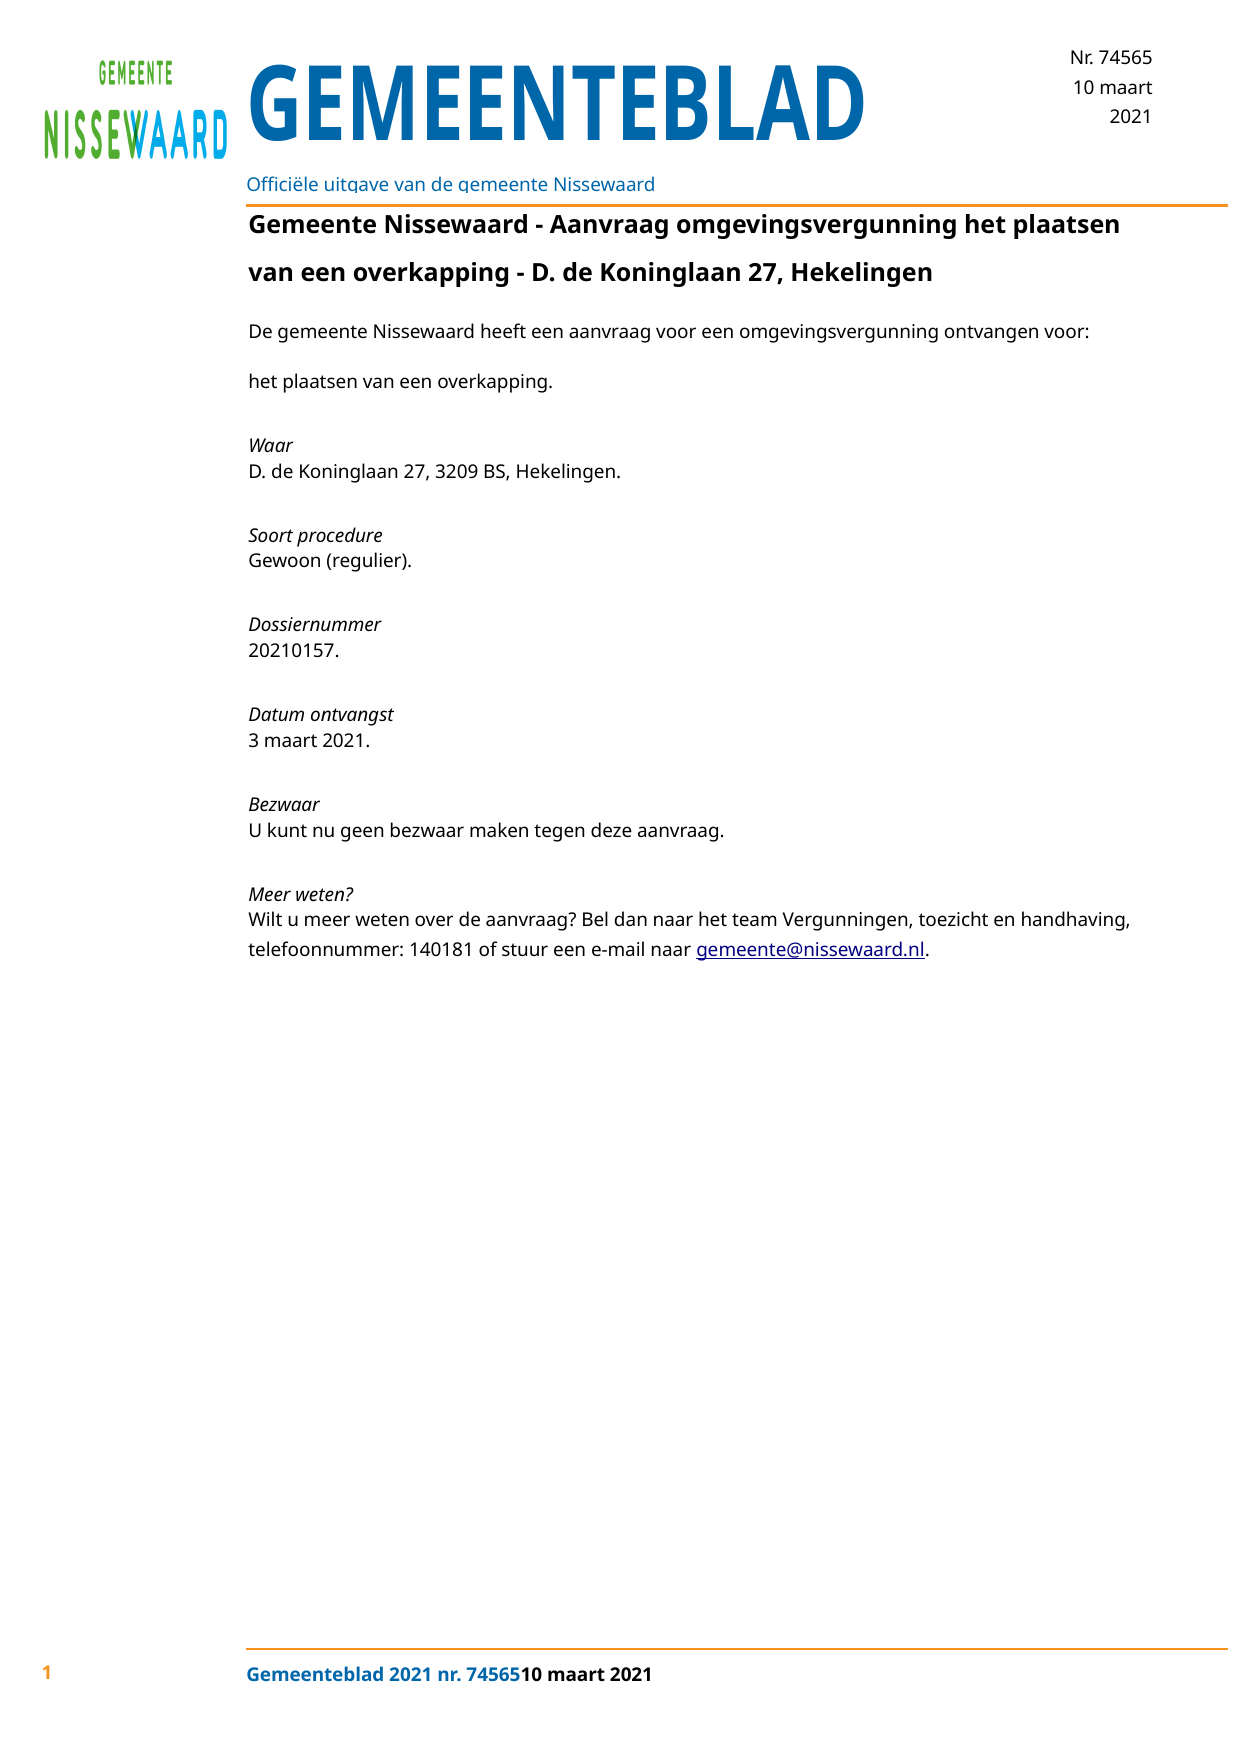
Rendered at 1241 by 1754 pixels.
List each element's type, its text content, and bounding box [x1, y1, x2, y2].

text Dossiernummer [248, 612, 1152, 637]
text het plaatsen van een overkapping. [248, 368, 1152, 394]
text Gemeente Nissewaard - Aanvraag omgevingsvergunning het plaatsen van een overkapping - D. de Koninglaan 27, Hekelingen [248, 207, 1152, 288]
text Meer weten? [248, 881, 1152, 906]
text Waar [248, 432, 1152, 458]
text Gewoon (regulier). [248, 548, 1152, 573]
text Datum ontvangst [248, 701, 1152, 727]
text U kunt nu geen bezwaar maken tegen deze aanvraag. [248, 817, 1152, 842]
text 3 maart 2021. [248, 727, 1152, 753]
text Soort procedure [248, 522, 1152, 548]
text Wilt u meer weten over de aanvraag? Bel dan naar het team Vergunningen, toezicht en handhaving, telefoonnummer: 140181 of stuur een e-mail naar gemeente@nissewaard.nl. [248, 906, 1152, 962]
text 20210157. [248, 637, 1152, 663]
text Bezwaar [248, 791, 1152, 817]
picture [41, 47, 231, 172]
text D. de Koninglaan 27, 3209 BS, Hekelingen. [248, 458, 1152, 484]
text De gemeente Nissewaard heeft een aanvraag voor een omgevingsvergunning ontvangen voor: [248, 318, 1152, 344]
